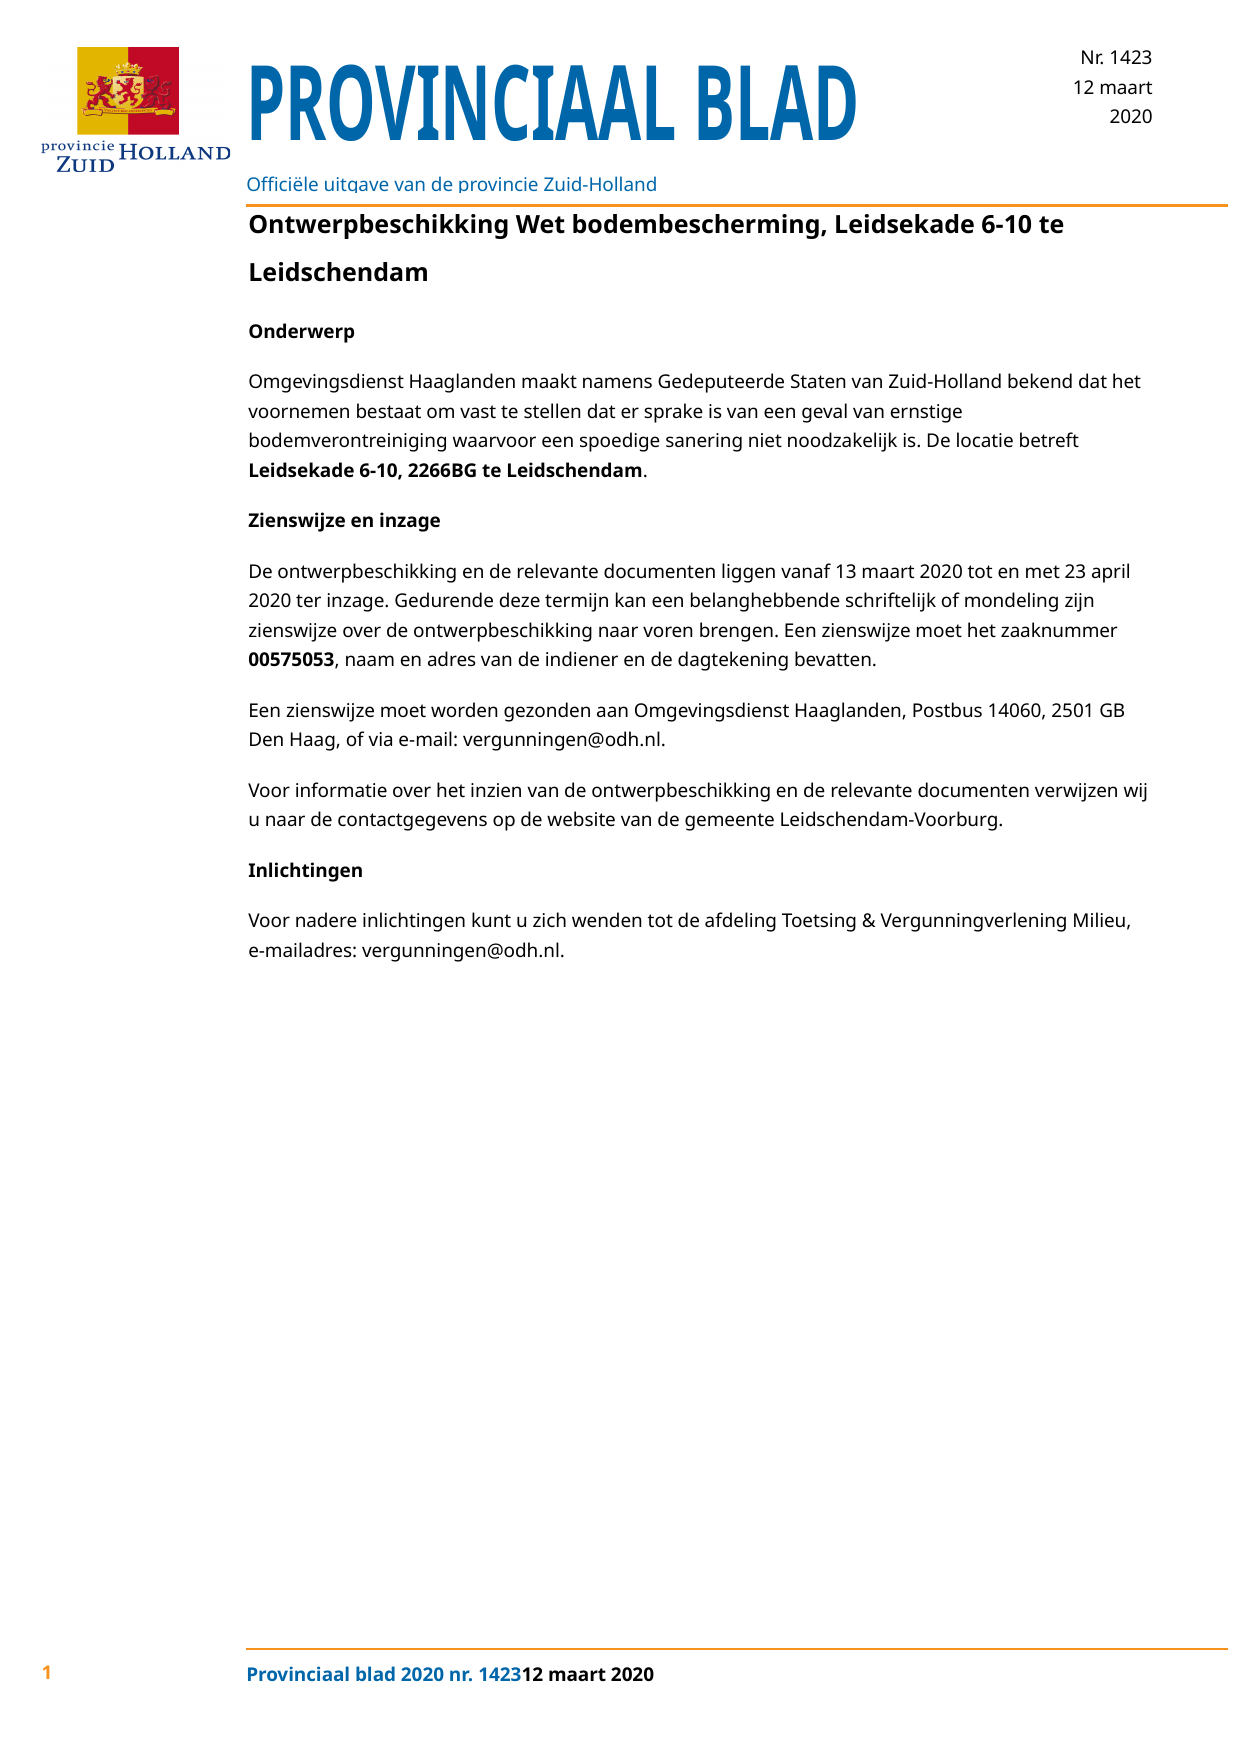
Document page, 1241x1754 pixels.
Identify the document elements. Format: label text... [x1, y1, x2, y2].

text Onderwerp [248, 318, 1152, 344]
text Voor nadere inlichtingen kunt u zich wenden tot de afdeling Toetsing & Vergunningverlening Milieu, e-mailadres: vergunningen@odh.nl. [248, 907, 1152, 963]
text Omgevingsdienst Haaglanden maakt namens Gedeputeerde Staten van Zuid-Holland bekend dat het voornemen bestaat om vast te stellen dat er sprake is van een geval van ernstige bodemverontreiniging waarvoor een spoedige sanering niet noodzakelijk is. De locatie betreft Leidsekade 6-10, 2266BG te Leidschendam. [248, 368, 1152, 483]
text Inlichtingen [248, 857, 1152, 883]
text Zienswijze en inzage [248, 507, 1152, 533]
text Voor informatie over het inzien van de ontwerpbeschikking en de relevante documenten verwijzen wij u naar de contactgegevens op de website van de gemeente Leidschendam-Voorburg. [248, 777, 1152, 832]
text De ontwerpbeschikking en de relevante documenten liggen vanaf 13 maart 2020 tot en met 23 april 2020 ter inzage. Gedurende deze termijn kan een belanghebbende schriftelijk of mondeling zijn zienswijze over de ontwerpbeschikking naar voren brengen. Een zienswijze moet het zaaknummer 00575053, naam en adres van de indiener en de dagtekening bevatten. [248, 558, 1152, 672]
text Ontwerpbeschikking Wet bodembescherming, Leidsekade 6-10 te Leidschendam [248, 207, 1152, 288]
text Een zienswijze moet worden gezonden aan Omgevingsdienst Haaglanden, Postbus 14060, 2501 GB Den Haag, of via e-mail: vergunningen@odh.nl. [248, 697, 1152, 752]
picture [41, 47, 231, 172]
